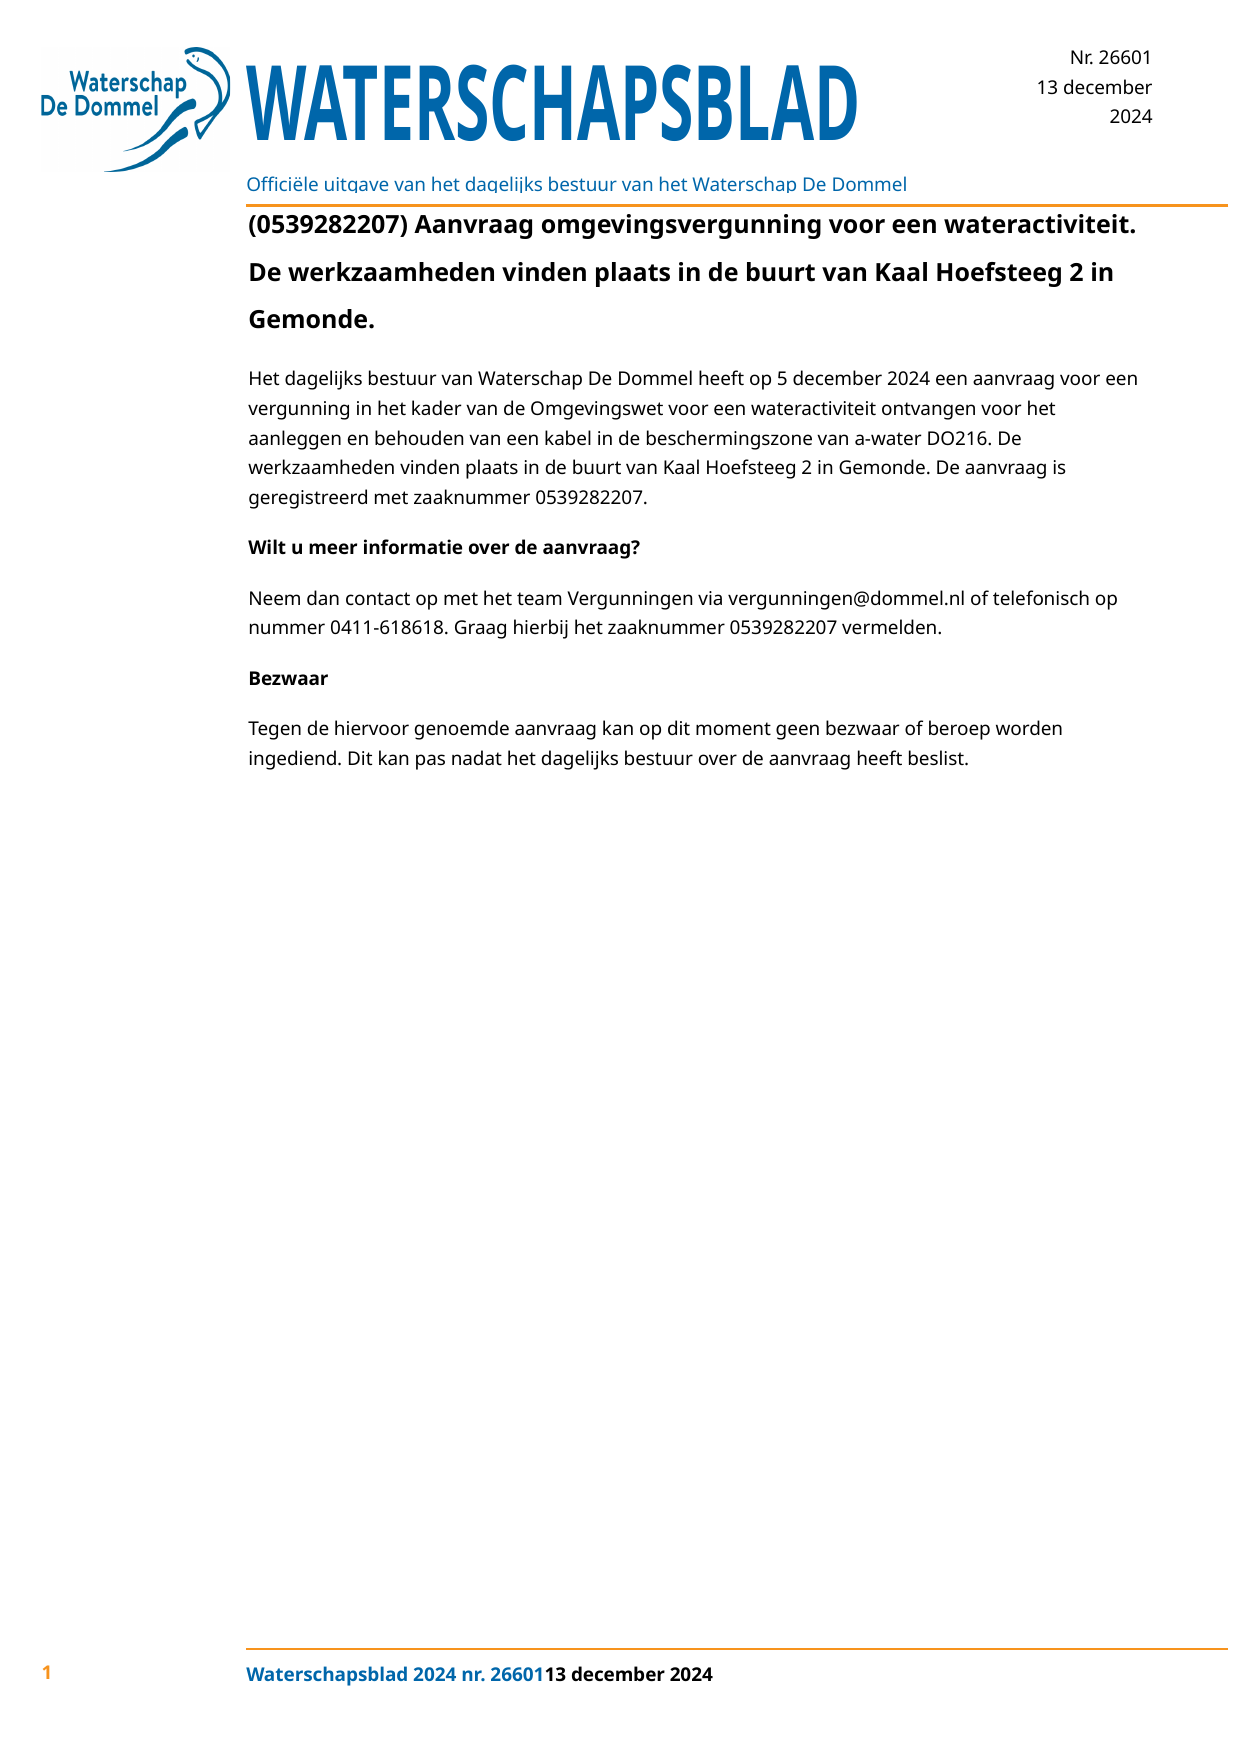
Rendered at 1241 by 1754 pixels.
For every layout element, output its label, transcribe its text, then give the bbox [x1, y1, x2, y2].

picture [204, 47, 231, 76]
text Wilt u meer informatie over de aanvraag? [248, 534, 1152, 560]
picture [198, 118, 210, 131]
text Tegen de hiervoor genoemde aanvraag kan op dit moment geen bezwaar of beroep worden ingediend. Dit kan pas nadat het dagelijks bestuur over de aanvraag heeft beslist. [248, 715, 1152, 770]
text Neem dan contact op met het team Vergunningen via vergunningen@dommel.nl of telefonisch op nummer 0411-618618. Graag hierbij het zaaknummer 0539282207 vermelden. [248, 585, 1152, 640]
text Het dagelijks bestuur van Waterschap De Dommel heeft op 5 december 2024 een aanvraag voor een vergunning in het kader van de Omgevingswet voor een wateractiviteit ontvangen voor het aanleggen en behouden van een kabel in de beschermingszone van a-water DO216. De werkzaamheden vinden plaats in de buurt van Kaal Hoefsteeg 2 in Gemonde. De aanvraag is geregistreerd met zaaknummer 0539282207. [248, 366, 1152, 509]
picture [45, 99, 51, 111]
text Bezwaar [248, 665, 1152, 690]
picture [41, 47, 231, 172]
text (0539282207) Aanvraag omgevingsvergunning voor een wateractiviteit. De werkzaamheden vinden plaats in de buurt van Kaal Hoefsteeg 2 in Gemonde. [248, 207, 1152, 336]
